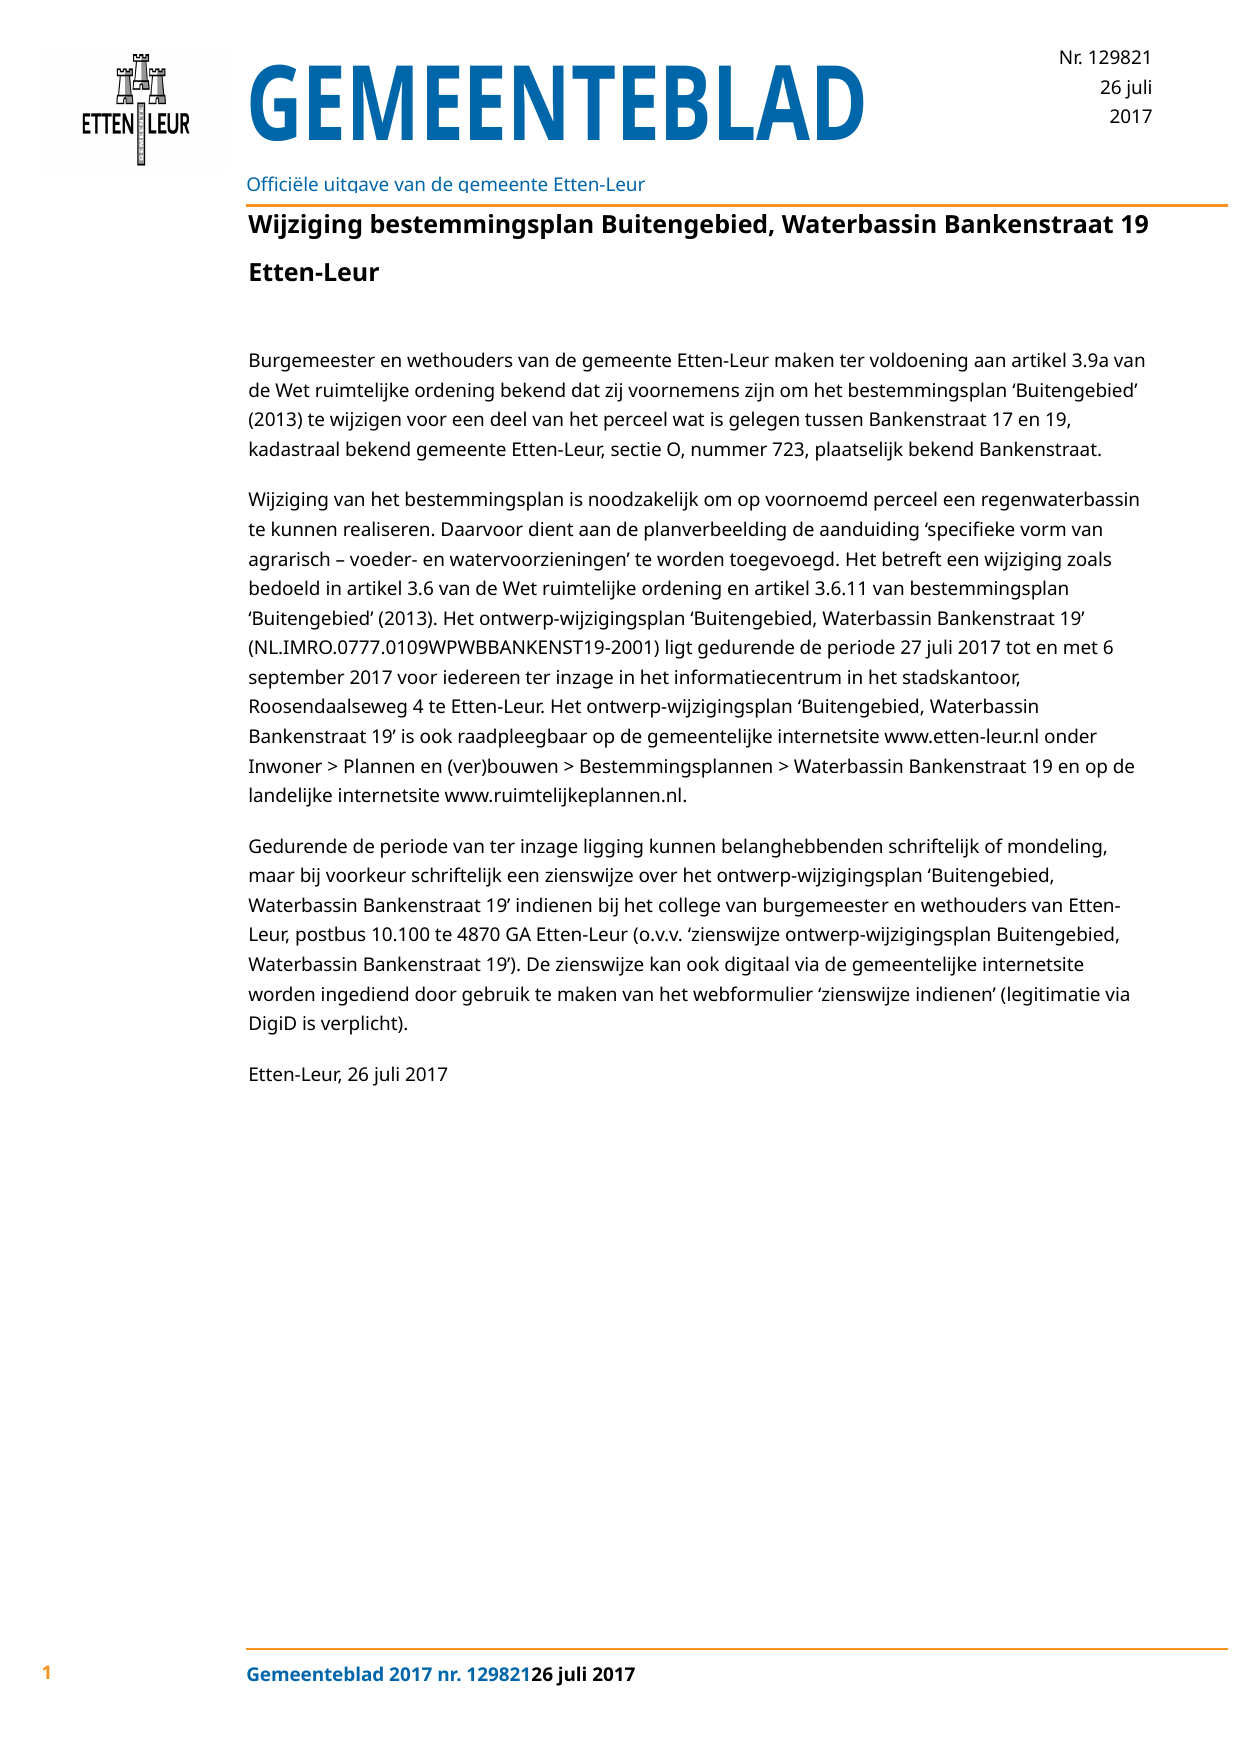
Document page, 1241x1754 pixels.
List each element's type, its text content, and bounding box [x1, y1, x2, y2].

text Burgemeester en wethouders van de gemeente Etten-Leur maken ter voldoening aan artikel 3.9a van de Wet ruimtelijke ordening bekend dat zij voornemens zijn om het bestemmingsplan ‘Buitengebied’ (2013) te wijzigen voor een deel van het perceel wat is gelegen tussen Bankenstraat 17 en 19, kadastraal bekend gemeente Etten-Leur, sectie O, nummer 723, plaatselijk bekend Bankenstraat. [248, 347, 1152, 462]
text Etten-Leur, 26 juli 2017 [248, 1061, 1152, 1087]
text Wijziging bestemmingsplan Buitengebied, Waterbassin Bankenstraat 19 Etten-Leur [248, 207, 1152, 288]
text Wijziging van het bestemmingsplan is noodzakelijk om op voornoemd perceel een regenwaterbassin te kunnen realiseren. Daarvoor dient aan de planverbeelding de aanduiding ‘specifieke vorm van agrarisch – voeder- en watervoorzieningen’ te worden toegevoegd. Het betreft een wijziging zoals bedoeld in artikel 3.6 van de Wet ruimtelijke ordening en artikel 3.6.11 van bestemmingsplan ‘Buitengebied’ (2013). Het ontwerp-wijzigingsplan ‘Buitengebied, Waterbassin Bankenstraat 19’ (NL.IMRO.0777.0109WPWBBANKENST19-2001) ligt gedurende de periode 27 juli 2017 tot en met 6 september 2017 voor iedereen ter inzage in het informatiecentrum in het stadskantoor, Roosendaalseweg 4 te Etten-Leur. Het ontwerp-wijzigingsplan ‘Buitengebied, Waterbassin Bankenstraat 19’ is ook raadpleegbaar op de gemeentelijke internetsite www.etten-leur.nl onder Inwoner > Plannen en (ver)bouwen > Bestemmingsplannen > Waterbassin Bankenstraat 19 en op de landelijke internetsite www.ruimtelijkeplannen.nl. [248, 487, 1152, 808]
text Gedurende de periode van ter inzage ligging kunnen belanghebbenden schriftelijk of mondeling, maar bij voorkeur schriftelijk een zienswijze over het ontwerp-wijzigingsplan ‘Buitengebied, Waterbassin Bankenstraat 19’ indienen bij het college van burgemeester en wethouders van Etten-Leur, postbus 10.100 te 4870 GA Etten-Leur (o.v.v. ‘zienswijze ontwerp-wijzigingsplan Buitengebied, Waterbassin Bankenstraat 19’). De zienswijze kan ook digitaal via de gemeentelijke internetsite worden ingediend door gebruik te maken van het webformulier ‘zienswijze indienen’ (legitimatie via DigiD is verplicht). [248, 833, 1152, 1036]
picture [41, 47, 231, 172]
